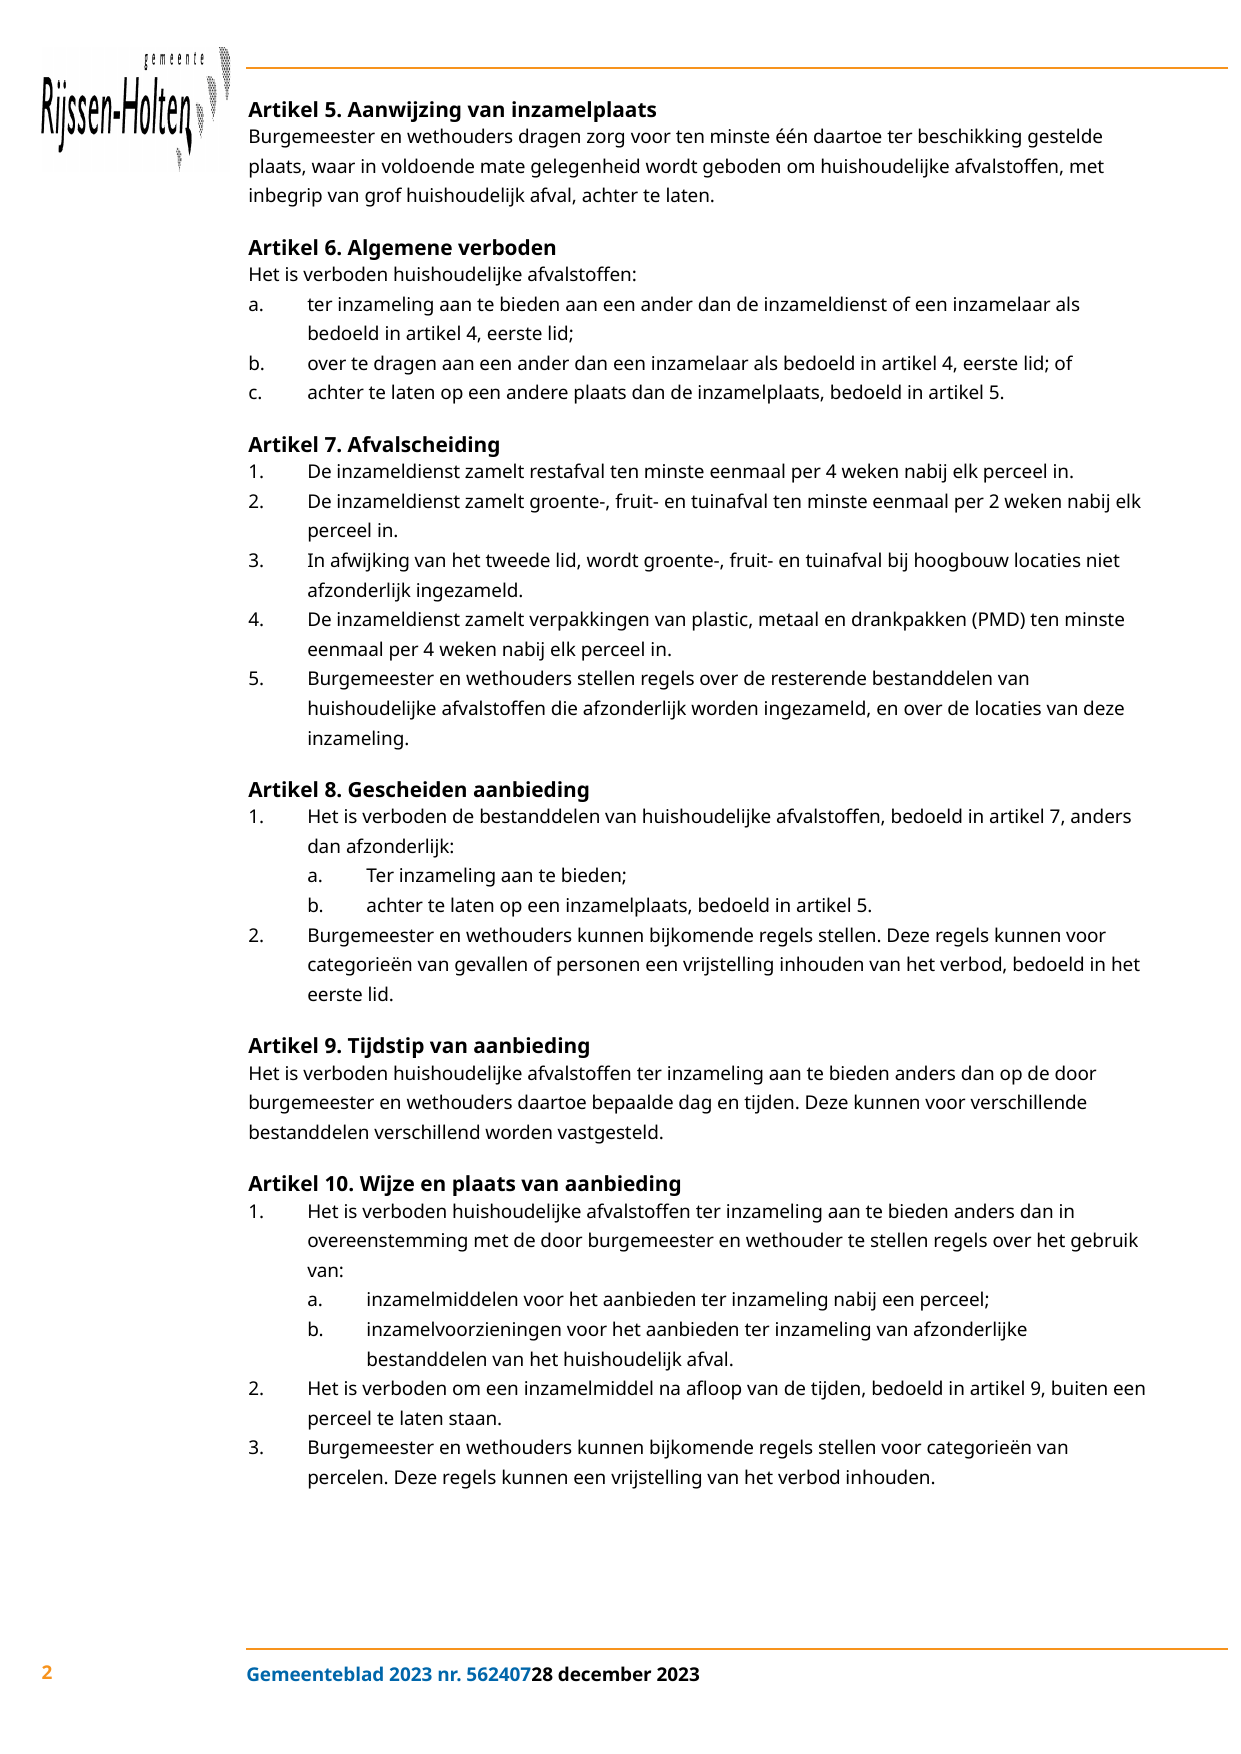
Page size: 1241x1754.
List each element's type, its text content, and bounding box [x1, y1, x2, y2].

list De inzameldienst zamelt groente-, fruit- en tuinafval ten minste eenmaal per 2 weken nabij elk perceel in. [248, 488, 1152, 543]
text Het is verboden huishoudelijke afvalstoffen ter inzameling aan te bieden anders dan op de door burgemeester en wethouders daartoe bepaalde dag en tijden. Deze kunnen voor verschillende bestanddelen verschillend worden vastgesteld. [248, 1060, 1152, 1145]
list over te dragen aan een ander dan een inzamelaar als bedoeld in artikel 4, eerste lid; of [248, 350, 1152, 376]
text Artikel 7. Afvalscheiding [248, 430, 1152, 458]
list Ter inzameling aan te bieden; [307, 863, 1152, 888]
list Burgemeester en wethouders kunnen bijkomende regels stellen. Deze regels kunnen voor categorieën van gevallen of personen een vrijstelling inhouden van het verbod, bedoeld in het eerste lid. [248, 922, 1152, 1007]
list De inzameldienst zamelt restafval ten minste eenmaal per 4 weken nabij elk perceel in. [248, 458, 1152, 484]
picture [41, 47, 231, 172]
list Het is verboden huishoudelijke afvalstoffen ter inzameling aan te bieden anders dan in overeenstemming met de door burgemeester en wethouder te stellen regels over het gebruik van: [248, 1198, 1152, 1283]
text Het is verboden huishoudelijke afvalstoffen: [248, 261, 1152, 287]
text Artikel 9. Tijdstip van aanbieding [248, 1031, 1152, 1060]
list achter te laten op een inzamelplaats, bedoeld in artikel 5. [307, 892, 1152, 918]
list De inzameldienst zamelt verpakkingen van plastic, metaal en drankpakken (PMD) ten minste eenmaal per 4 weken nabij elk perceel in. [248, 606, 1152, 662]
text Artikel 10. Wijze en plaats van aanbieding [248, 1169, 1152, 1198]
list achter te laten op een andere plaats dan de inzamelplaats, bedoeld in artikel 5. [248, 379, 1152, 405]
list Burgemeester en wethouders kunnen bijkomende regels stellen voor categorieën van percelen. Deze regels kunnen een vrijstelling van het verbod inhouden. [248, 1434, 1152, 1490]
text Artikel 6. Algemene verboden [248, 233, 1152, 261]
text Artikel 8. Gescheiden aanbieding [248, 775, 1152, 803]
text Artikel 5. Aanwijzing van inzamelplaats [248, 95, 1152, 123]
list Het is verboden de bestanddelen van huishoudelijke afvalstoffen, bedoeld in artikel 7, anders dan afzonderlijk: [248, 803, 1152, 859]
list Het is verboden om een inzamelmiddel na afloop van de tijden, bedoeld in artikel 9, buiten een perceel te laten staan. [248, 1375, 1152, 1431]
text Burgemeester en wethouders dragen zorg voor ten minste één daartoe ter beschikking gestelde plaats, waar in voldoende mate gelegenheid wordt geboden om huishoudelijke afvalstoffen, met inbegrip van grof huishoudelijk afval, achter te laten. [248, 123, 1152, 208]
list In afwijking van het tweede lid, wordt groente-, fruit- en tuinafval bij hoogbouw locaties niet afzonderlijk ingezameld. [248, 547, 1152, 602]
list inzamelvoorzieningen voor het aanbieden ter inzameling van afzonderlijke bestanddelen van het huishoudelijk afval. [307, 1316, 1152, 1372]
list Burgemeester en wethouders stellen regels over de resterende bestanddelen van huishoudelijke afvalstoffen die afzonderlijk worden ingezameld, en over de locaties van deze inzameling. [248, 666, 1152, 750]
list inzamelmiddelen voor het aanbieden ter inzameling nabij een perceel; [307, 1287, 1152, 1312]
list ter inzameling aan te bieden aan een ander dan de inzameldienst of een inzamelaar als bedoeld in artikel 4, eerste lid; [248, 291, 1152, 346]
